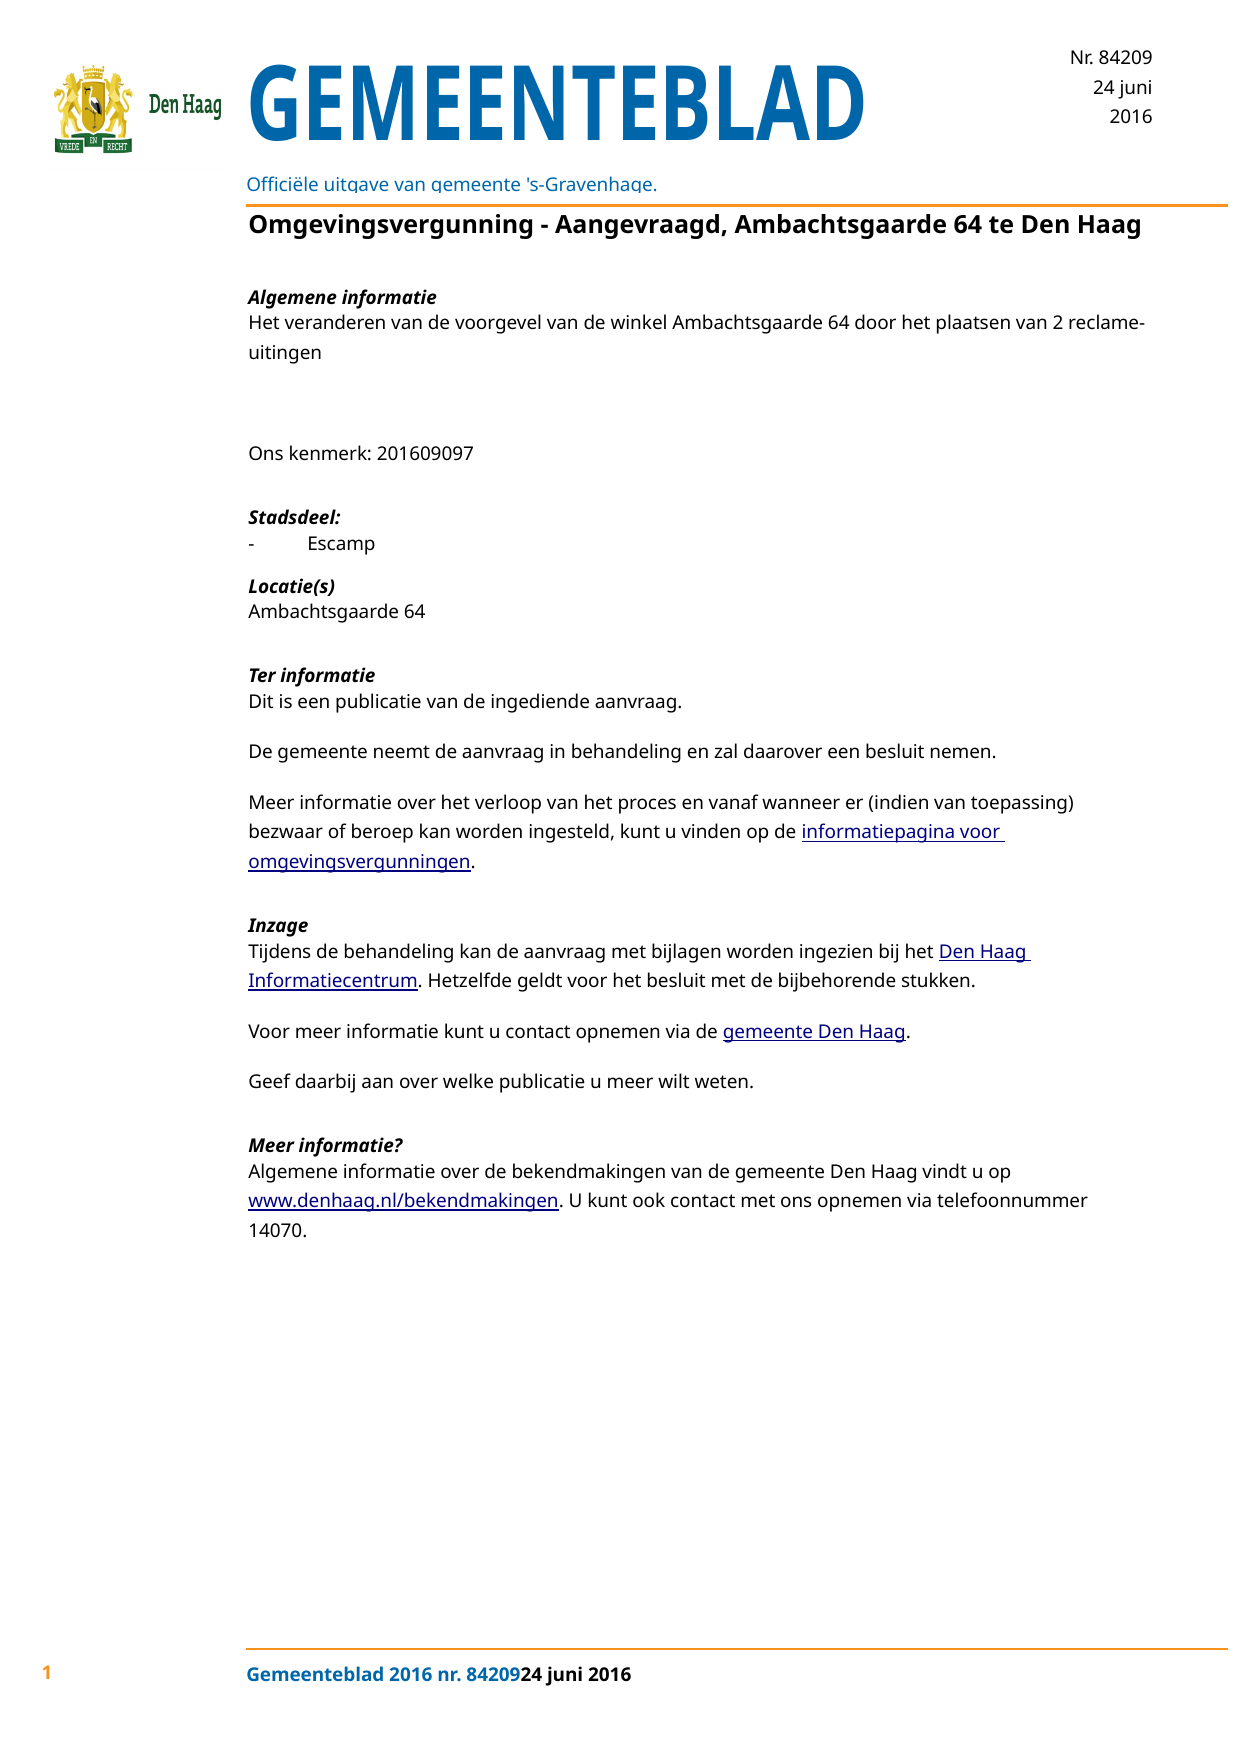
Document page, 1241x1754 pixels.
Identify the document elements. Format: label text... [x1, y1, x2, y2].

list Escamp [248, 530, 1152, 555]
text Meer informatie? [248, 1132, 1152, 1158]
text Ons kenmerk: 201609097 [248, 440, 1152, 466]
text Inzage [248, 912, 1152, 938]
text Ter informatie [248, 662, 1152, 688]
text Dit is een publicatie van de ingediende aanvraag. [248, 688, 1152, 714]
text Omgevingsvergunning - Aangevraagd, Ambachtsgaarde 64 te Den Haag [248, 207, 1152, 241]
picture [41, 47, 231, 172]
text Tijdens de behandeling kan de aanvraag met bijlagen worden ingezien bij het Den Haag Informatiecentrum. Hetzelfde geldt voor het besluit met de bijbehorende stukken. [248, 938, 1152, 993]
text Ambachtsgaarde 64 [248, 598, 1152, 624]
text Voor meer informatie kunt u contact opnemen via de gemeente Den Haag. [248, 1018, 1152, 1044]
text Algemene informatie [248, 284, 1152, 309]
text Geef daarbij aan over welke publicatie u meer wilt weten. [248, 1068, 1152, 1094]
text De gemeente neemt de aanvraag in behandeling en zal daarover een besluit nemen. [248, 739, 1152, 764]
text Stadsdeel: [248, 504, 1152, 530]
text Locatie(s) [248, 573, 1152, 598]
text Het veranderen van de voorgevel van de winkel Ambachtsgaarde 64 door het plaatsen van 2 reclame-uitingen [248, 309, 1152, 365]
text Algemene informatie over de bekendmakingen van de gemeente Den Haag vindt u op www.denhaag.nl/bekendmakingen. U kunt ook contact met ons opnemen via telefoonnummer 14070. [248, 1158, 1152, 1243]
text Meer informatie over het verloop van het proces en vanaf wanneer er (indien van toepassing) bezwaar of beroep kan worden ingesteld, kunt u vinden op de informatiepagina voor omgevingsvergunningen. [248, 789, 1152, 874]
